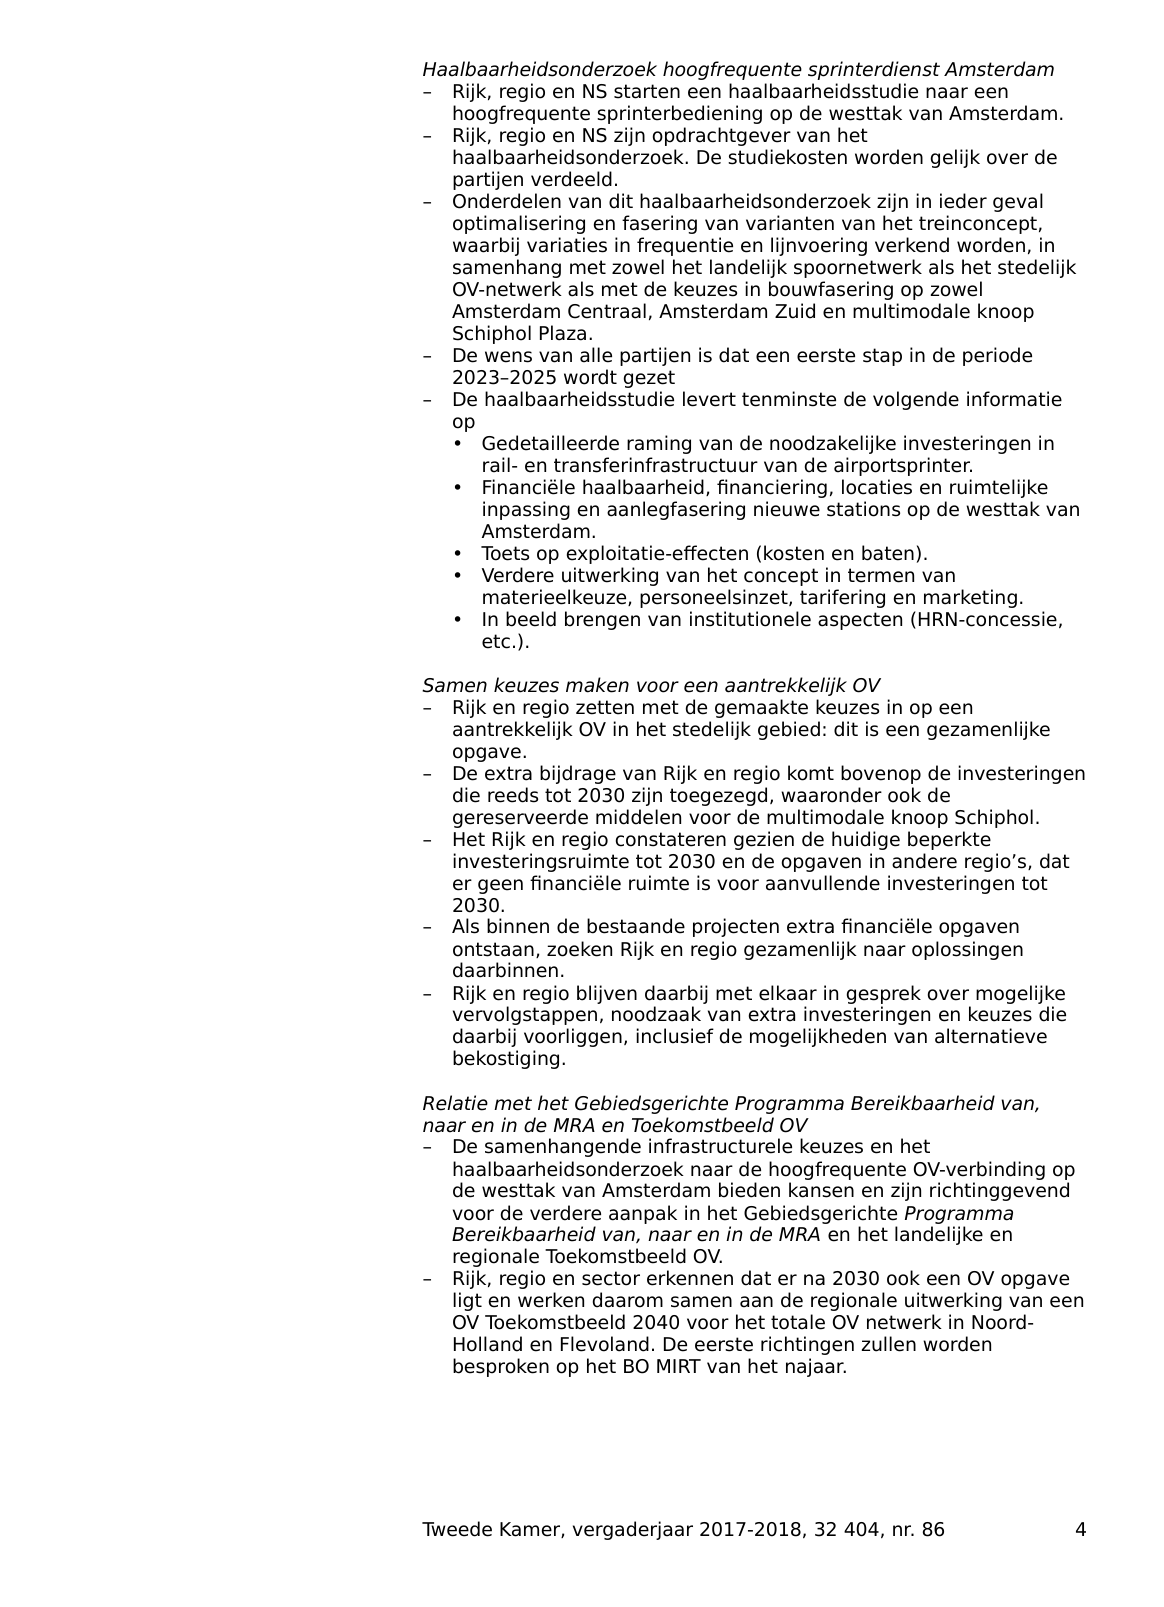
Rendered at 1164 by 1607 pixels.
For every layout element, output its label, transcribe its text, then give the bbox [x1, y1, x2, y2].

text • Gedetailleerde raming van de noodzakelijke investeringen in rail- en transferinfrastructuur van de airportsprinter. [452, 433, 1087, 477]
text • Toets op exploitatie-effecten (kosten en baten). [452, 543, 1087, 564]
text – Rijk, regio en NS starten een haalbaarheidsstudie naar een hoogfrequente sprinterbediening op de westtak van Amsterdam. [422, 81, 1087, 125]
text – Rijk, regio en sector erkennen dat er na 2030 ook een OV opgave ligt en werken daarom samen aan de regionale uitwerking van een OV Toekomstbeeld 2040 voor het totale OV netwerk in Noord-Holland en Flevoland. De eerste richtingen zullen worden besproken op het BO MIRT van het najaar. [422, 1268, 1087, 1378]
text – De extra bijdrage van Rijk en regio komt bovenop de investeringen die reeds tot 2030 zijn toegezegd, waaronder ook de gereserveerde middelen voor de multimodale knoop Schiphol. [422, 763, 1087, 828]
text • Financiële haalbaarheid, financiering, locaties en ruimtelijke inpassing en aanlegfasering nieuwe stations op de westtak van Amsterdam. [452, 477, 1087, 543]
subtitle Relatie met het Gebiedsgerichte Programma Bereikbaarheid van, naar en in de MRA en Toekomstbeeld OV [422, 1092, 1087, 1136]
text – Rijk en regio zetten met de gemaakte keuzes in op een aantrekkelijk OV in het stedelijk gebied: dit is een gezamenlijke opgave. [422, 697, 1087, 763]
text – Rijk en regio blijven daarbij met elkaar in gesprek over mogelijke vervolgstappen, noodzaak van extra investeringen en keuzes die daarbij voorliggen, inclusief de mogelijkheden van alternatieve bekostiging. [422, 982, 1087, 1070]
text – Het Rijk en regio constateren gezien de huidige beperkte investeringsruimte tot 2030 en de opgaven in andere regio’s, dat er geen financiële ruimte is voor aanvullende investeringen tot 2030. [422, 828, 1087, 916]
text – De wens van alle partijen is dat een eerste stap in de periode 2023–2025 wordt gezet [422, 345, 1087, 389]
text • Verdere uitwerking van het concept in termen van materieelkeuze, personeelsinzet, tarifering en marketing. [452, 564, 1087, 608]
subtitle Haalbaarheidsonderzoek hoogfrequente sprinterdienst Amsterdam [422, 59, 1087, 81]
text – De haalbaarheidsstudie levert tenminste de volgende informatie op [422, 389, 1087, 433]
text – De samenhangende infrastructurele keuzes en het haalbaarheidsonderzoek naar de hoogfrequente OV-verbinding op de westtak van Amsterdam bieden kansen en zijn richtinggevend voor de verdere aanpak in het Gebiedsgerichte Programma Bereikbaarheid van, naar en in de MRA en het landelijke en regionale Toekomstbeeld OV. [422, 1136, 1087, 1268]
text • In beeld brengen van institutionele aspecten (HRN-concessie, etc.). [452, 608, 1087, 652]
text – Als binnen de bestaande projecten extra financiële opgaven ontstaan, zoeken Rijk en regio gezamenlijk naar oplossingen daarbinnen. [422, 916, 1087, 982]
subtitle Samen keuzes maken voor een aantrekkelijk OV [422, 675, 1087, 697]
text – Rijk, regio en NS zijn opdrachtgever van het haalbaarheidsonderzoek. De studiekosten worden gelijk over de partijen verdeeld. [422, 125, 1087, 191]
text – Onderdelen van dit haalbaarheidsonderzoek zijn in ieder geval optimalisering en fasering van varianten van het treinconcept, waarbij variaties in frequentie en lijnvoering verkend worden, in samenhang met zowel het landelijk spoornetwerk als het stedelijk OV-netwerk als met de keuzes in bouwfasering op zowel Amsterdam Centraal, Amsterdam Zuid en multimodale knoop Schiphol Plaza. [422, 191, 1087, 345]
